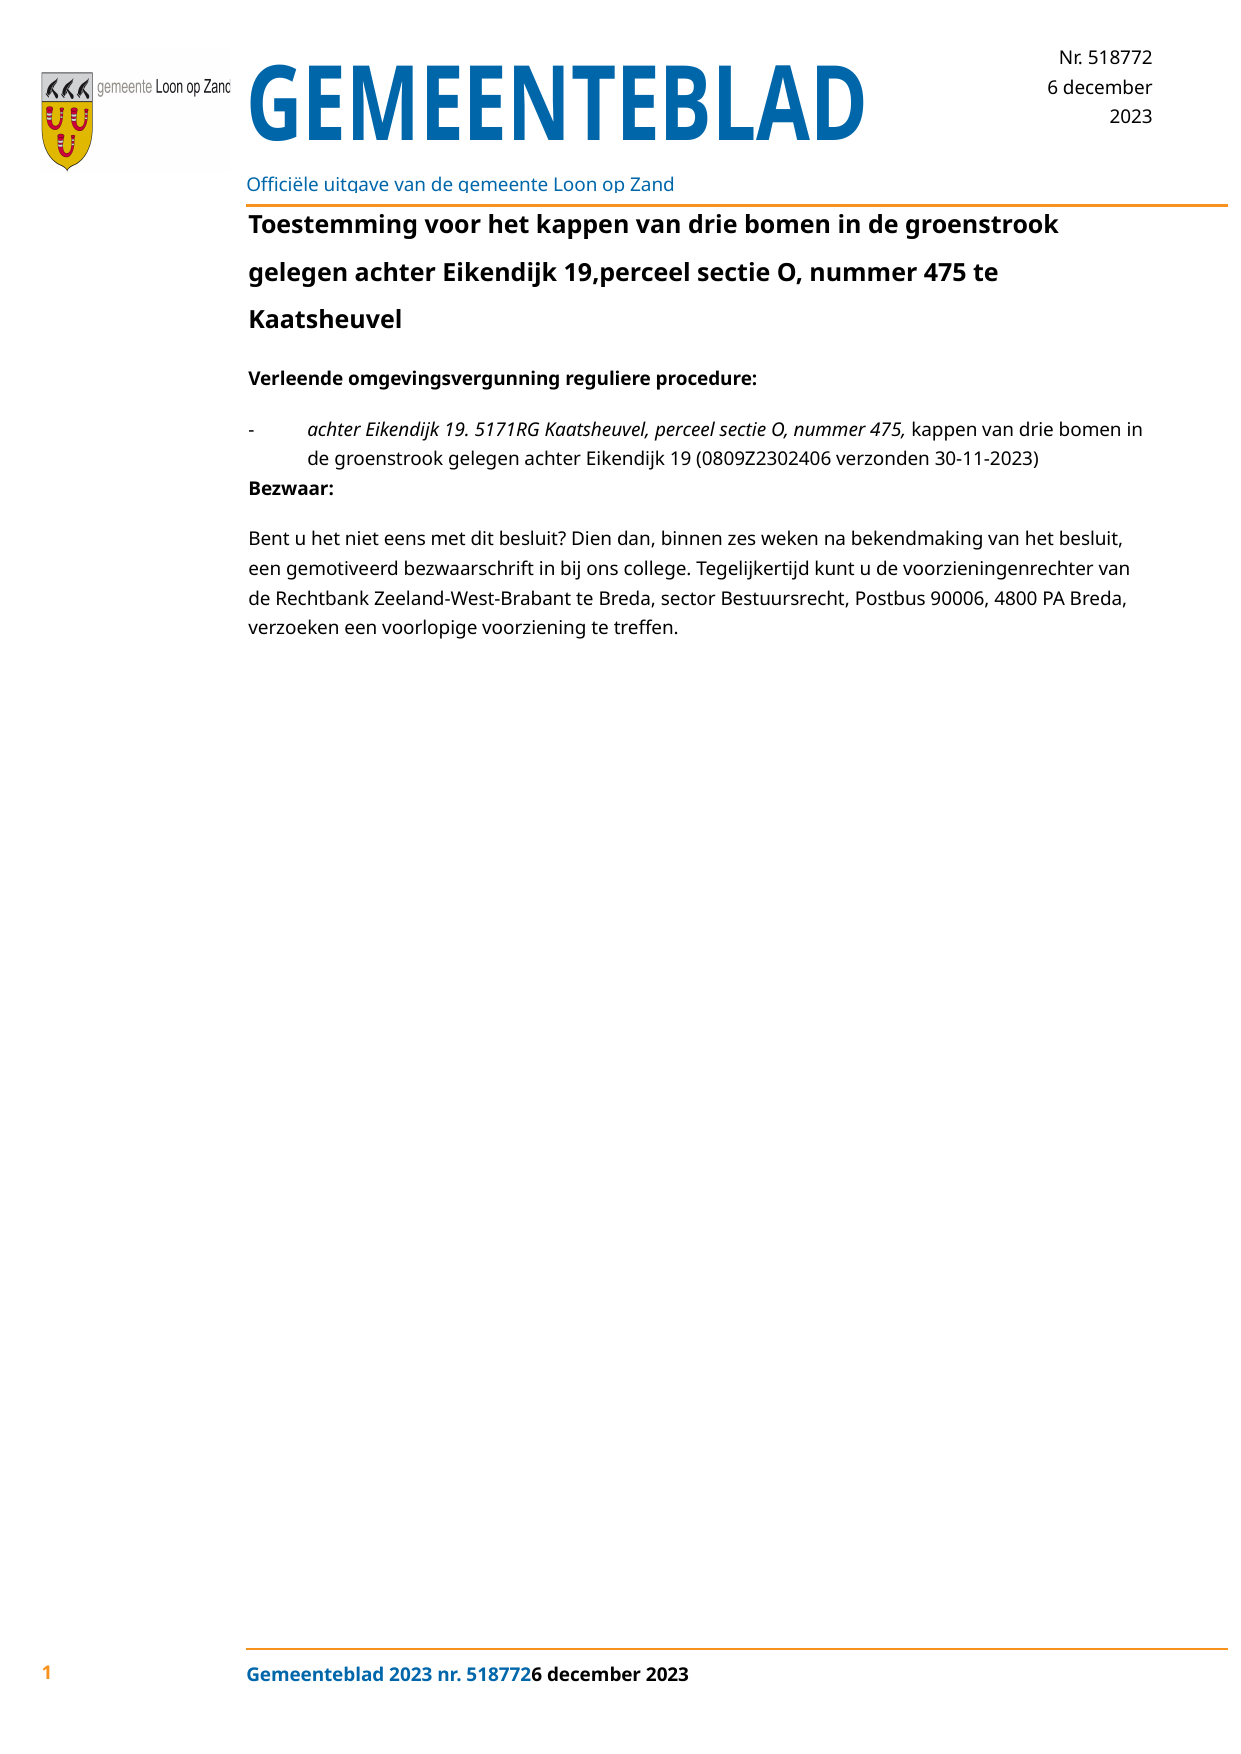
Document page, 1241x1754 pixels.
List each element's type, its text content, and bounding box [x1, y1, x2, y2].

text Verleende omgevingsvergunning reguliere procedure: [248, 366, 1152, 391]
list achter Eikendijk 19. 5171RG Kaatsheuvel, perceel sectie O, nummer 475, kappen van drie bomen in de groenstrook gelegen achter Eikendijk 19 (0809Z2302406 verzonden 30-11-2023) [248, 416, 1152, 471]
picture [41, 47, 231, 172]
text Bent u het niet eens met dit besluit? Dien dan, binnen zes weken na bekendmaking van het besluit, een gemotiveerd bezwaarschrift in bij ons college. Tegelijkertijd kunt u de voorzieningenrechter van de Rechtbank Zeeland-West-Brabant te Breda, sector Bestuursrecht, Postbus 90006, 4800 PA Breda, verzoeken een voorlopige voorziening te treffen. [248, 526, 1152, 640]
text Bezwaar: [248, 475, 1152, 501]
text Toestemming voor het kappen van drie bomen in de groenstrook gelegen achter Eikendijk 19,perceel sectie O, nummer 475 te Kaatsheuvel [248, 207, 1152, 336]
